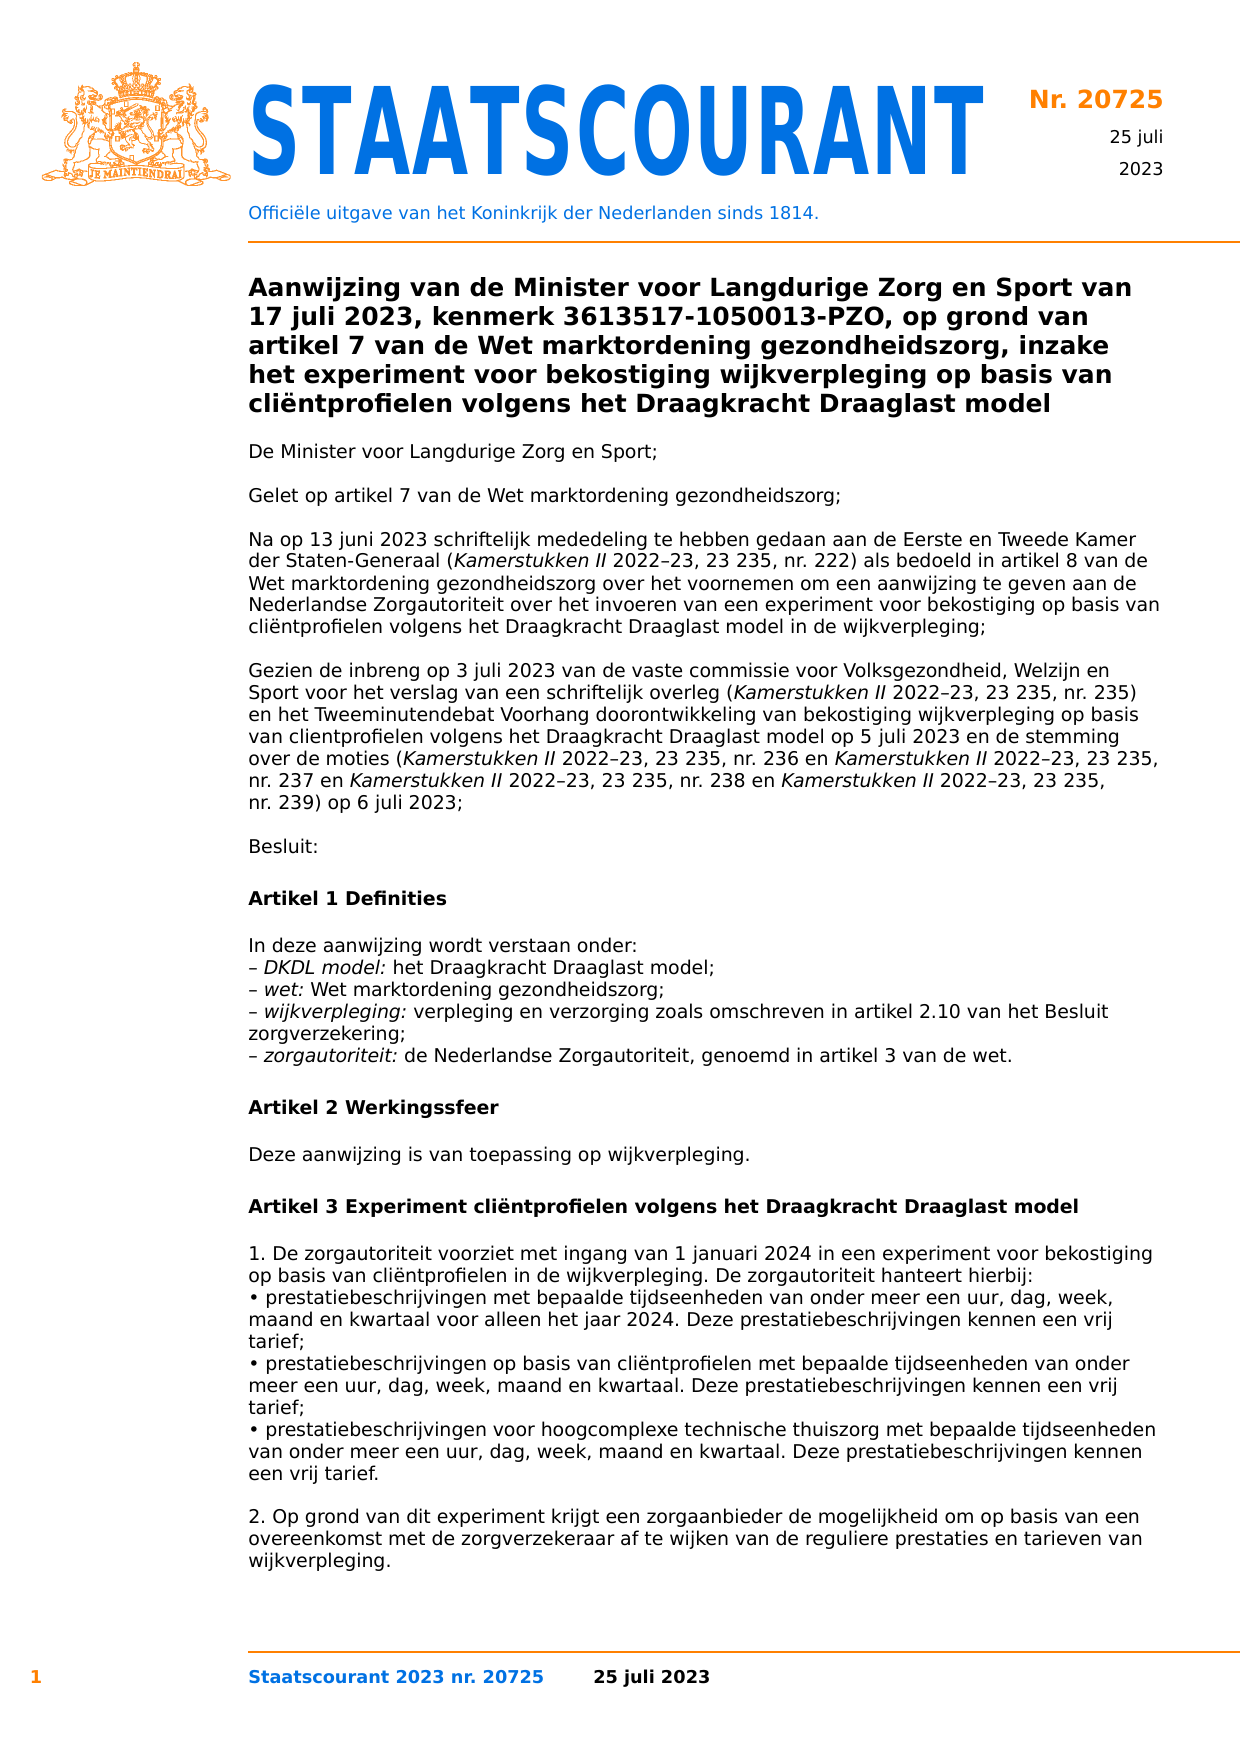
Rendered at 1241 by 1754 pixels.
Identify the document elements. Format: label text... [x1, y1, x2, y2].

text – zorgautoriteit: de Nederlandse Zorgautoriteit, genoemd in artikel 3 van de wet. [248, 1045, 1163, 1067]
text In deze aanwijzing wordt verstaan onder: [248, 935, 1163, 957]
table_header Nr. 20725 [998, 62, 1240, 121]
subtitle Artikel 2 Werkingssfeer [248, 1097, 1163, 1119]
text • prestatiebeschrijvingen op basis van cliëntprofielen met bepaalde tijdseenheden van onder meer een uur, dag, week, maand en kwartaal. Deze prestatiebeschrijvingen kennen een vrij tarief; [248, 1353, 1163, 1418]
table_cell 2023 [998, 153, 1240, 203]
text 1. De zorgautoriteit voorziet met ingang van 1 januari 2024 in een experiment voor bekostiging op basis van cliëntprofielen in de wijkverpleging. De zorgautoriteit hanteert hierbij: [248, 1243, 1163, 1287]
subtitle Aanwijzing van de Minister voor Langdurige Zorg en Sport van 17 juli 2023, kenmerk 3613517-1050013-PZO, op grond van artikel 7 van de Wet marktordening gezondheidszorg, inzake het experiment voor bekostiging wijkverpleging op basis van cliëntprofielen volgens het Draagkracht Draaglast model [248, 273, 1163, 419]
text 2. Op grond van dit experiment krijgt een zorgaanbieder de mogelijkheid om op basis van een overeenkomst met de zorgverzekeraar af te wijken van de reguliere prestaties en tarieven van wijkverpleging. [248, 1506, 1163, 1572]
text – wet: Wet marktordening gezondheidszorg; [248, 979, 1163, 1001]
table_cell Officiële uitgave van het Koninkrijk der Nederlanden sinds 1814. [248, 203, 1240, 241]
table_header [25, 62, 248, 241]
text Deze aanwijzing is van toepassing op wijkverpleging. [248, 1144, 1163, 1166]
text • prestatiebeschrijvingen voor hoogcomplexe technische thuiszorg met bepaalde tijdseenheden van onder meer een uur, dag, week, maand en kwartaal. Deze prestatiebeschrijvingen kennen een vrij tarief. [248, 1418, 1163, 1484]
subtitle Artikel 3 Experiment cliëntprofielen volgens het Draagkracht Draaglast model [248, 1196, 1163, 1218]
text Gezien de inbreng op 3 juli 2023 van de vaste commissie voor Volksgezondheid, Welzijn en Sport voor het verslag van een schriftelijk overleg (Kamerstukken II 2022–23, 23 235, nr. 235) en het Tweeminutendebat Voorhang doorontwikkeling van bekostiging wijkverpleging op basis van clientprofielen volgens het Draagkracht Draaglast model op 5 juli 2023 en de stemming over de moties (Kamerstukken II 2022–23, 23 235, nr. 236 en Kamerstukken II 2022–23, 23 235, nr. 237 en Kamerstukken II 2022–23, 23 235, nr. 238 en Kamerstukken II 2022–23, 23 235, nr. 239) op 6 juli 2023; [248, 660, 1163, 814]
text Na op 13 juni 2023 schriftelijk mededeling te hebben gedaan aan de Eerste en Tweede Kamer der Staten-Generaal (Kamerstukken II 2022–23, 23 235, nr. 222) als bedoeld in artikel 8 van de Wet marktordening gezondheidszorg over het voornemen om een aanwijzing te geven aan de Nederlandse Zorgautoriteit over het invoeren van een experiment voor bekostiging op basis van cliëntprofielen volgens het Draagkracht Draaglast model in de wijkverpleging; [248, 528, 1163, 638]
table_cell 25 juli [998, 121, 1240, 153]
picture [41, 62, 231, 186]
text – DKDL model: het Draagkracht Draaglast model; [248, 957, 1163, 979]
text Besluit: [248, 836, 1163, 858]
text Gelet op artikel 7 van de Wet marktordening gezondheidszorg; [248, 484, 1163, 507]
text • prestatiebeschrijvingen met bepaalde tijdseenheden van onder meer een uur, dag, week, maand en kwartaal voor alleen het jaar 2024. Deze prestatiebeschrijvingen kennen een vrij tarief; [248, 1287, 1163, 1353]
subtitle Artikel 1 Definities [248, 888, 1163, 910]
table_header STAATSCOURANT [248, 62, 998, 203]
text – wijkverpleging: verpleging en verzorging zoals omschreven in artikel 2.10 van het Besluit zorgverzekering; [248, 1001, 1163, 1045]
text De Minister voor Langdurige Zorg en Sport; [248, 441, 1163, 463]
